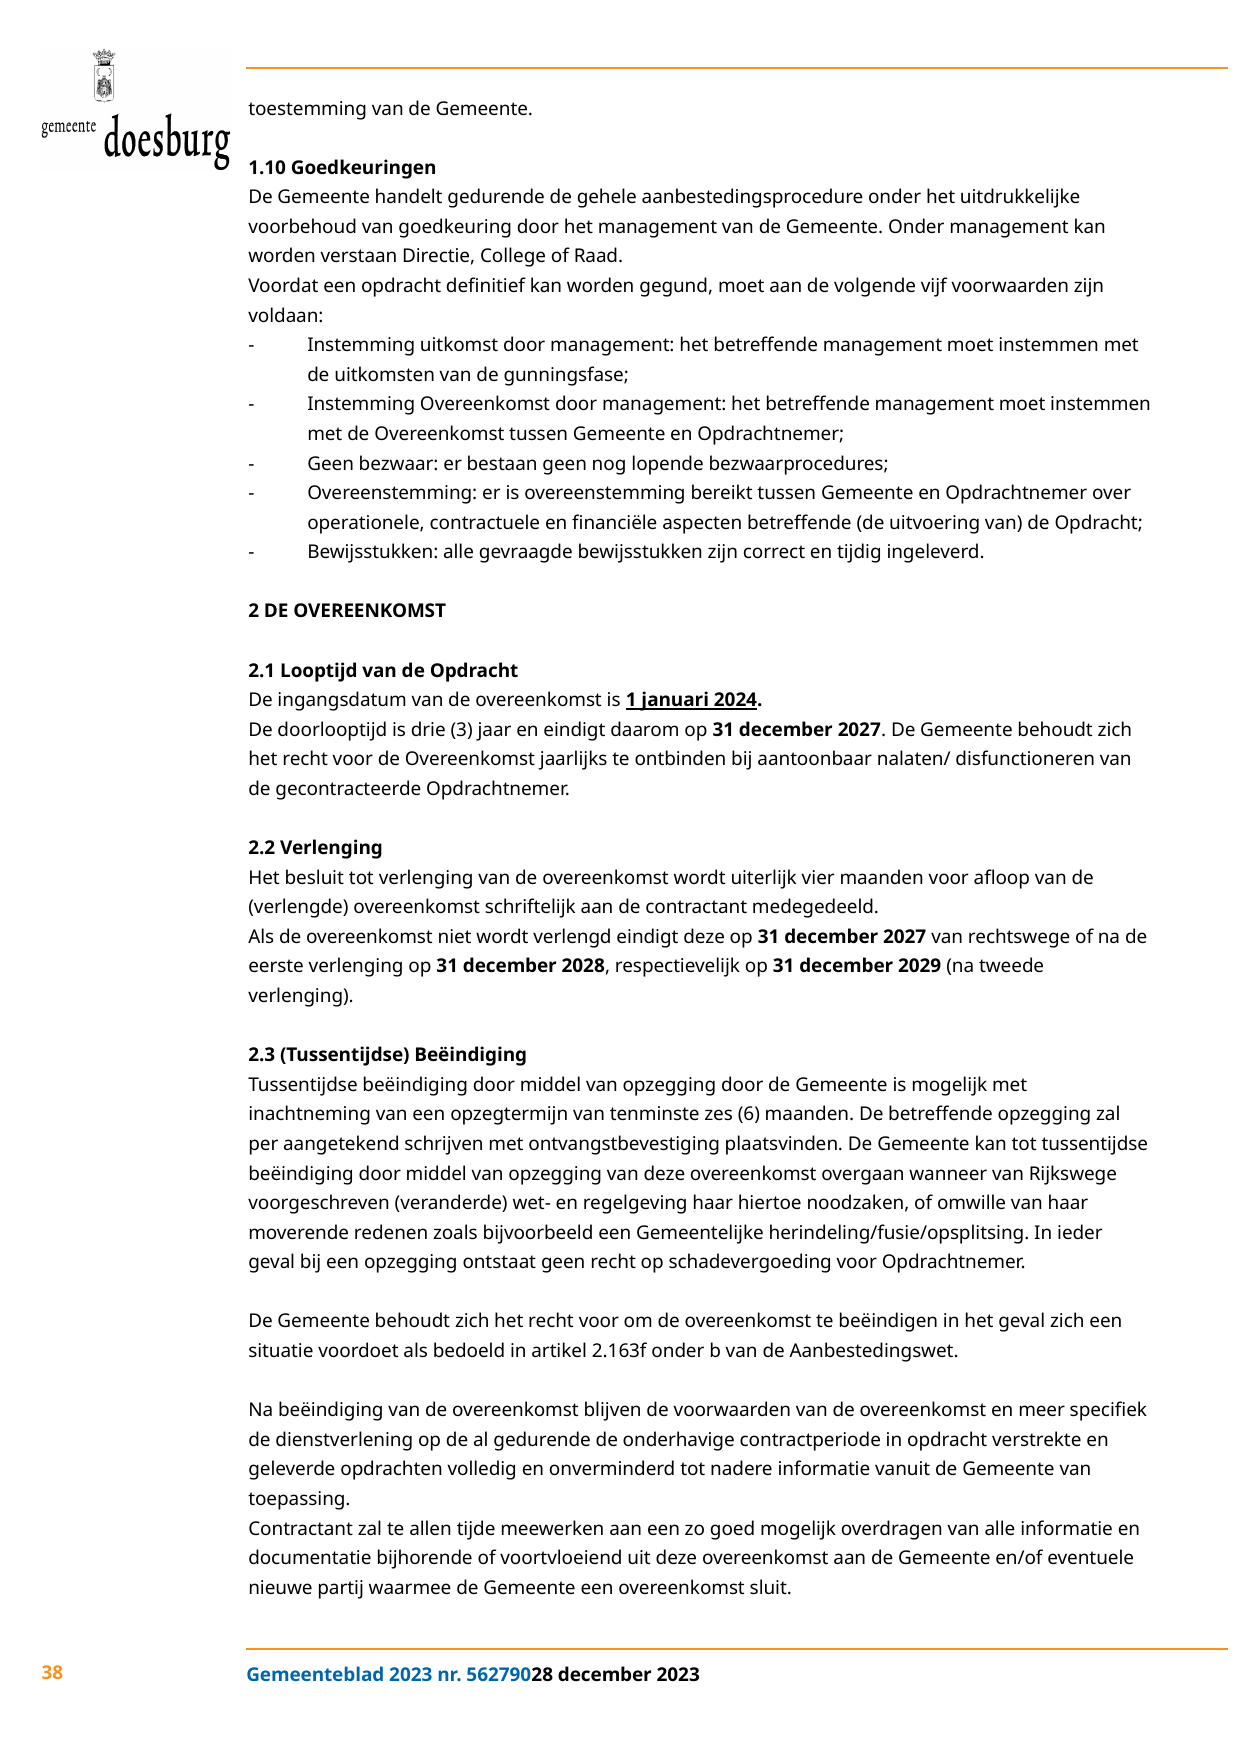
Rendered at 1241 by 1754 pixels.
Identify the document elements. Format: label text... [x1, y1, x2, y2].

list Bewijsstukken: alle gevraagde bewijsstukken zijn correct en tijdig ingeleverd. [248, 538, 1152, 564]
text Tussentijdse beëindiging door middel van opzegging door de Gemeente is mogelijk met inachtneming van een opzegtermijn van tenminste zes (6) maanden. De betreffende opzegging zal per aangetekend schrijven met ontvangstbevestiging plaatsvinden. De Gemeente kan tot tussentijdse beëindiging door middel van opzegging van deze overeenkomst overgaan wanneer van Rijkswege voorgeschreven (veranderde) wet- en regelgeving haar hiertoe noodzaken, of omwille van haar moverende redenen zoals bijvoorbeeld een Gemeentelijke herindeling/fusie/opsplitsing. In ieder geval bij een opzegging ontstaat geen recht op schadevergoeding voor Opdrachtnemer. [248, 1071, 1152, 1274]
text Voordat een opdracht definitief kan worden gegund, moet aan de volgende vijf voorwaarden zijn voldaan: [248, 272, 1152, 328]
text toestemming van de Gemeente. [248, 95, 1152, 121]
text De ingangsdatum van de overeenkomst is 1 januari 2024. [248, 686, 1152, 712]
list Instemming Overeenkomst door management: het betreffende management moet instemmen met de Overeenkomst tussen Gemeente en Opdrachtnemer; [248, 391, 1152, 446]
text De Gemeente behoudt zich het recht voor om de overeenkomst te beëindigen in het geval zich een situatie voordoet als bedoeld in artikel 2.163f onder b van de Aanbestedingswet. [248, 1308, 1152, 1363]
text Als de overeenkomst niet wordt verlengd eindigt deze op 31 december 2027 van rechtswege of na de eerste verlenging op 31 december 2028, respectievelijk op 31 december 2029 (na tweede verlenging). [248, 923, 1152, 1008]
list Geen bezwaar: er bestaan geen nog lopende bezwaarprocedures; [248, 450, 1152, 476]
list Overeenstemming: er is overeenstemming bereikt tussen Gemeente en Opdrachtnemer over operationele, contractuele en financiële aspecten betreffende (de uitvoering van) de Opdracht; [248, 479, 1152, 535]
picture [41, 47, 231, 172]
text De doorlooptijd is drie (3) jaar en eindigt daarom op 31 december 2027. De Gemeente behoudt zich het recht voor de Overeenkomst jaarlijks te ontbinden bij aantoonbaar nalaten/ disfunctioneren van de gecontracteerde Opdrachtnemer. [248, 716, 1152, 801]
text 2.3 (Tussentijdse) Beëindiging [248, 1041, 1152, 1067]
text 2.2 Verlenging [248, 834, 1152, 860]
text Het besluit tot verlenging van de overeenkomst wordt uiterlijk vier maanden voor afloop van de (verlengde) overeenkomst schriftelijk aan de contractant medegedeeld. [248, 864, 1152, 919]
list Instemming uitkomst door management: het betreffende management moet instemmen met de uitkomsten van de gunningsfase; [248, 331, 1152, 387]
text 1.10 Goedkeuringen [248, 154, 1152, 180]
text De Gemeente handelt gedurende de gehele aanbestedingsprocedure onder het uitdrukkelijke voorbehoud van goedkeuring door het management van de Gemeente. Onder management kan worden verstaan Directie, College of Raad. [248, 183, 1152, 268]
text 2 DE OVEREENKOMST [248, 598, 1152, 623]
text Contractant zal te allen tijde meewerken aan een zo goed mogelijk overdragen van alle informatie en documentatie bijhorende of voortvloeiend uit deze overeenkomst aan de Gemeente en/of eventuele nieuwe partij waarmee de Gemeente een overeenkomst sluit. [248, 1515, 1152, 1600]
text 2.1 Looptijd van de Opdracht [248, 657, 1152, 683]
text Na beëindiging van de overeenkomst blijven de voorwaarden van de overeenkomst en meer specifiek de dienstverlening op de al gedurende de onderhavige contractperiode in opdracht verstrekte en geleverde opdrachten volledig en onverminderd tot nadere informatie vanuit de Gemeente van toepassing. [248, 1396, 1152, 1511]
